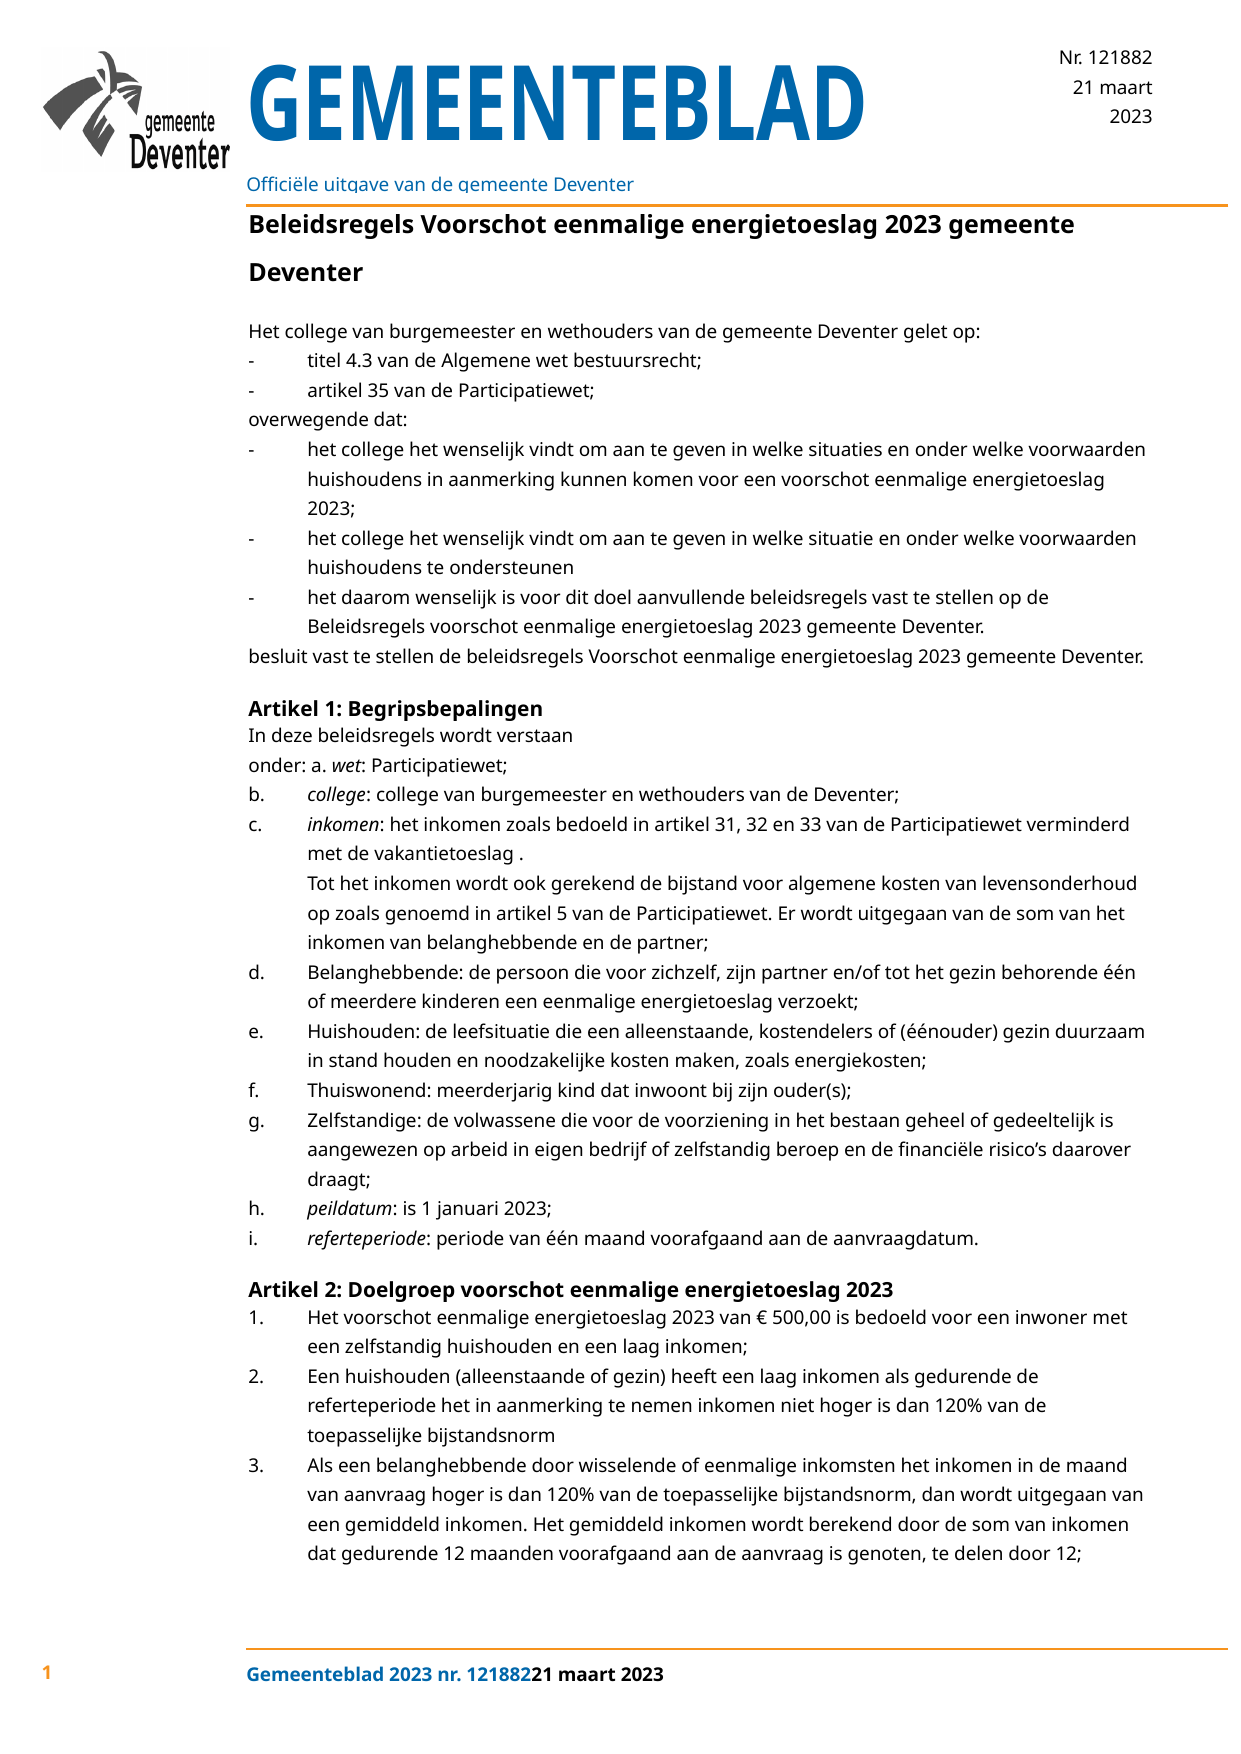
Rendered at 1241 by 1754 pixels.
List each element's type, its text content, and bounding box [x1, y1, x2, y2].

text Artikel 1: Begripsbepalingen [248, 694, 1152, 722]
list titel 4.3 van de Algemene wet bestuursrecht; [248, 347, 1152, 373]
list Huishouden: de leefsituatie die een alleenstaande, kostendelers of (éénouder) gezin duurzaam in stand houden en noodzakelijke kosten maken, zoals energiekosten; [248, 1018, 1152, 1073]
list Zelfstandige: de volwassene die voor de voorziening in het bestaan geheel of gedeeltelijk is aangewezen op arbeid in eigen bedrijf of zelfstandig beroep en de financiële risico’s daarover draagt; [248, 1107, 1152, 1192]
list inkomen: het inkomen zoals bedoeld in artikel 31, 32 en 33 van de Participatiewet verminderd met de vakantietoeslag . [248, 811, 1152, 866]
list college: college van burgemeester en wethouders van de Deventer; [248, 781, 1152, 807]
list het daarom wenselijk is voor dit doel aanvullende beleidsregels vast te stellen op de Beleidsregels voorschot eenmalige energietoeslag 2023 gemeente Deventer. [248, 584, 1152, 639]
text Het college van burgemeester en wethouders van de gemeente Deventer gelet op: [248, 318, 1152, 344]
text Artikel 2: Doelgroep voorschot eenmalige energietoeslag 2023 [248, 1276, 1152, 1304]
text In deze beleidsregels wordt verstaan [248, 722, 1152, 748]
text Beleidsregels Voorschot eenmalige energietoeslag 2023 gemeente Deventer [248, 207, 1152, 288]
list Als een belanghebbende door wisselende of eenmalige inkomsten het inkomen in de maand van aanvraag hoger is dan 120% van de toepasselijke bijstandsnorm, dan wordt uitgegaan van een gemiddeld inkomen. Het gemiddeld inkomen wordt berekend door de som van inkomen dat gedurende 12 maanden voorafgaand aan de aanvraag is genoten, te delen door 12; [248, 1452, 1152, 1566]
list Het voorschot eenmalige energietoeslag 2023 van € 500,00 is bedoeld voor een inwoner met een zelfstandig huishouden en een laag inkomen; [248, 1304, 1152, 1359]
list artikel 35 van de Participatiewet; [248, 377, 1152, 403]
text onder: a. wet: Participatiewet; [248, 752, 1152, 777]
list peildatum: is 1 januari 2023; [248, 1196, 1152, 1221]
list referteperiode: periode van één maand voorafgaand aan de aanvraagdatum. [248, 1225, 1152, 1251]
list Een huishouden (alleenstaande of gezin) heeft een laag inkomen als gedurende de referteperiode het in aanmerking te nemen inkomen niet hoger is dan 120% van de toepasselijke bijstandsnorm [248, 1363, 1152, 1448]
picture [41, 47, 231, 172]
list Thuiswonend: meerderjarig kind dat inwoont bij zijn ouder(s); [248, 1077, 1152, 1103]
list Tot het inkomen wordt ook gerekend de bijstand voor algemene kosten van levensonderhoud op zoals genoemd in artikel 5 van de Participatiewet. Er wordt uitgegaan van de som van het inkomen van belanghebbende en de partner; [248, 870, 1152, 955]
text besluit vast te stellen de beleidsregels Voorschot eenmalige energietoeslag 2023 gemeente Deventer. [248, 643, 1152, 669]
list het college het wenselijk vindt om aan te geven in welke situatie en onder welke voorwaarden huishoudens te ondersteunen [248, 525, 1152, 580]
text overwegende dat: [248, 407, 1152, 432]
list het college het wenselijk vindt om aan te geven in welke situaties en onder welke voorwaarden huishoudens in aanmerking kunnen komen voor een voorschot eenmalige energietoeslag 2023; [248, 436, 1152, 521]
list Belanghebbende: de persoon die voor zichzelf, zijn partner en/of tot het gezin behorende één of meerdere kinderen een eenmalige energietoeslag verzoekt; [248, 959, 1152, 1014]
